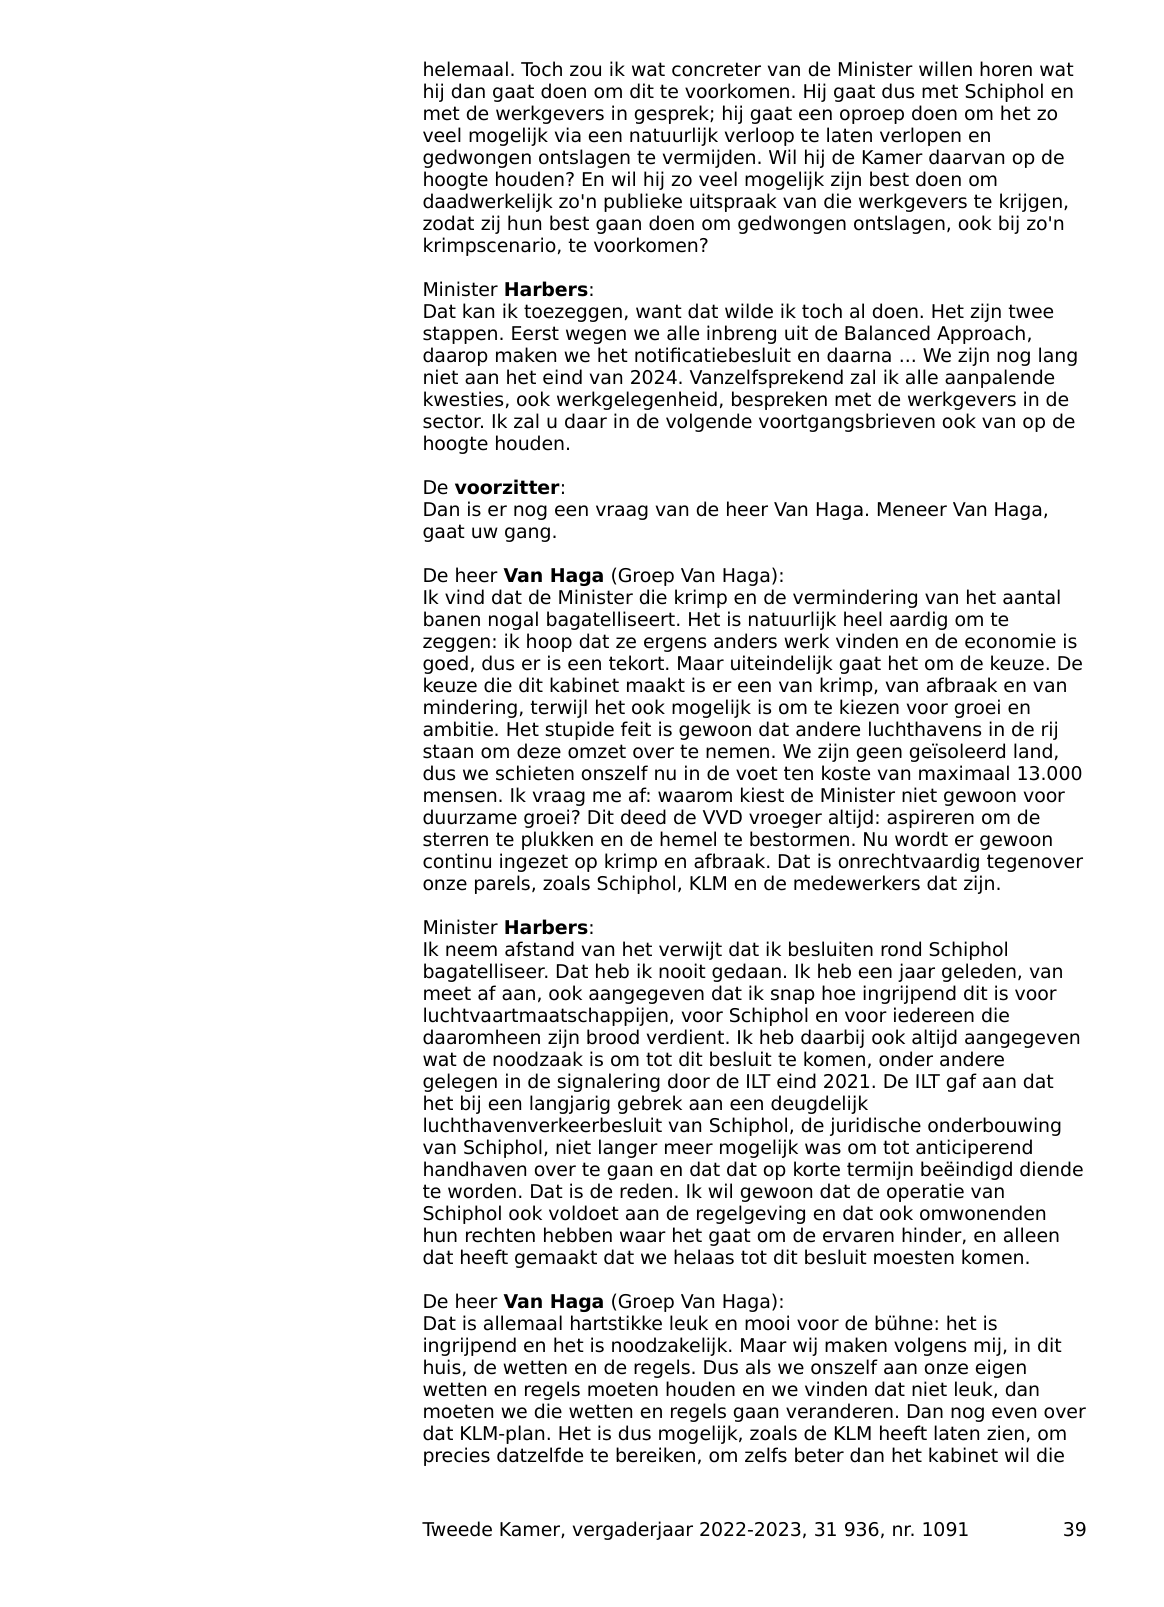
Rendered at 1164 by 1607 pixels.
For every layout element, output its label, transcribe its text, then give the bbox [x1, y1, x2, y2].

text De heer Van Haga (Groep Van Haga): [422, 565, 1087, 587]
text De voorzitter: [422, 477, 1087, 499]
text Dan is er nog een vraag van de heer Van Haga. Meneer Van Haga, gaat uw gang. [422, 499, 1087, 543]
text Minister Harbers: [422, 279, 1087, 301]
text Ik vind dat de Minister die krimp en de vermindering van het aantal banen nogal bagatelliseert. Het is natuurlijk heel aardig om te zeggen: ik hoop dat ze ergens anders werk vinden en de economie is goed, dus er is een tekort. Maar uiteindelijk gaat het om de keuze. De keuze die dit kabinet maakt is er een van krimp, van afbraak en van mindering, terwijl het ook mogelijk is om te kiezen voor groei en ambitie. Het stupide feit is gewoon dat andere luchthavens in de rij staan om deze omzet over te nemen. We zijn geen geïsoleerd land, dus we schieten onszelf nu in de voet ten koste van maximaal 13.000 mensen. Ik vraag me af: waarom kiest de Minister niet gewoon voor duurzame groei? Dit deed de VVD vroeger altijd: aspireren om de sterren te plukken en de hemel te bestormen. Nu wordt er gewoon continu ingezet op krimp en afbraak. Dat is onrechtvaardig tegenover onze parels, zoals Schiphol, KLM en de medewerkers dat zijn. [422, 587, 1087, 895]
text Dat is allemaal hartstikke leuk en mooi voor de bühne: het is ingrijpend en het is noodzakelijk. Maar wij maken volgens mij, in dit huis, de wetten en de regels. Dus als we onszelf aan onze eigen wetten en regels moeten houden en we vinden dat niet leuk, dan moeten we die wetten en regels gaan veranderen. Dan nog even over dat KLM-plan. Het is dus mogelijk, zoals de KLM heeft laten zien, om precies datzelfde te bereiken, om zelfs beter dan het kabinet wil die [422, 1313, 1087, 1467]
text De heer Van Haga (Groep Van Haga): [422, 1291, 1087, 1313]
text helemaal. Toch zou ik wat concreter van de Minister willen horen wat hij dan gaat doen om dit te voorkomen. Hij gaat dus met Schiphol en met de werkgevers in gesprek; hij gaat een oproep doen om het zo veel mogelijk via een natuurlijk verloop te laten verlopen en gedwongen ontslagen te vermijden. Wil hij de Kamer daarvan op de hoogte houden? En wil hij zo veel mogelijk zijn best doen om daadwerkelijk zo'n publieke uitspraak van die werkgevers te krijgen, zodat zij hun best gaan doen om gedwongen ontslagen, ook bij zo'n krimpscenario, te voorkomen? [422, 59, 1087, 257]
text Minister Harbers: [422, 917, 1087, 939]
text Ik neem afstand van het verwijt dat ik besluiten rond Schiphol bagatelliseer. Dat heb ik nooit gedaan. Ik heb een jaar geleden, van meet af aan, ook aangegeven dat ik snap hoe ingrijpend dit is voor luchtvaartmaatschappijen, voor Schiphol en voor iedereen die daaromheen zijn brood verdient. Ik heb daarbij ook altijd aangegeven wat de noodzaak is om tot dit besluit te komen, onder andere gelegen in de signalering door de ILT eind 2021. De ILT gaf aan dat het bij een langjarig gebrek aan een deugdelijk luchthavenverkeerbesluit van Schiphol, de juridische onderbouwing van Schiphol, niet langer meer mogelijk was om tot anticiperend handhaven over te gaan en dat dat op korte termijn beëindigd diende te worden. Dat is de reden. Ik wil gewoon dat de operatie van Schiphol ook voldoet aan de regelgeving en dat ook omwonenden hun rechten hebben waar het gaat om de ervaren hinder, en alleen dat heeft gemaakt dat we helaas tot dit besluit moesten komen. [422, 939, 1087, 1269]
text Dat kan ik toezeggen, want dat wilde ik toch al doen. Het zijn twee stappen. Eerst wegen we alle inbreng uit de Balanced Approach, daarop maken we het notificatiebesluit en daarna ... We zijn nog lang niet aan het eind van 2024. Vanzelfsprekend zal ik alle aanpalende kwesties, ook werkgelegenheid, bespreken met de werkgevers in de sector. Ik zal u daar in de volgende voortgangsbrieven ook van op de hoogte houden. [422, 301, 1087, 455]
